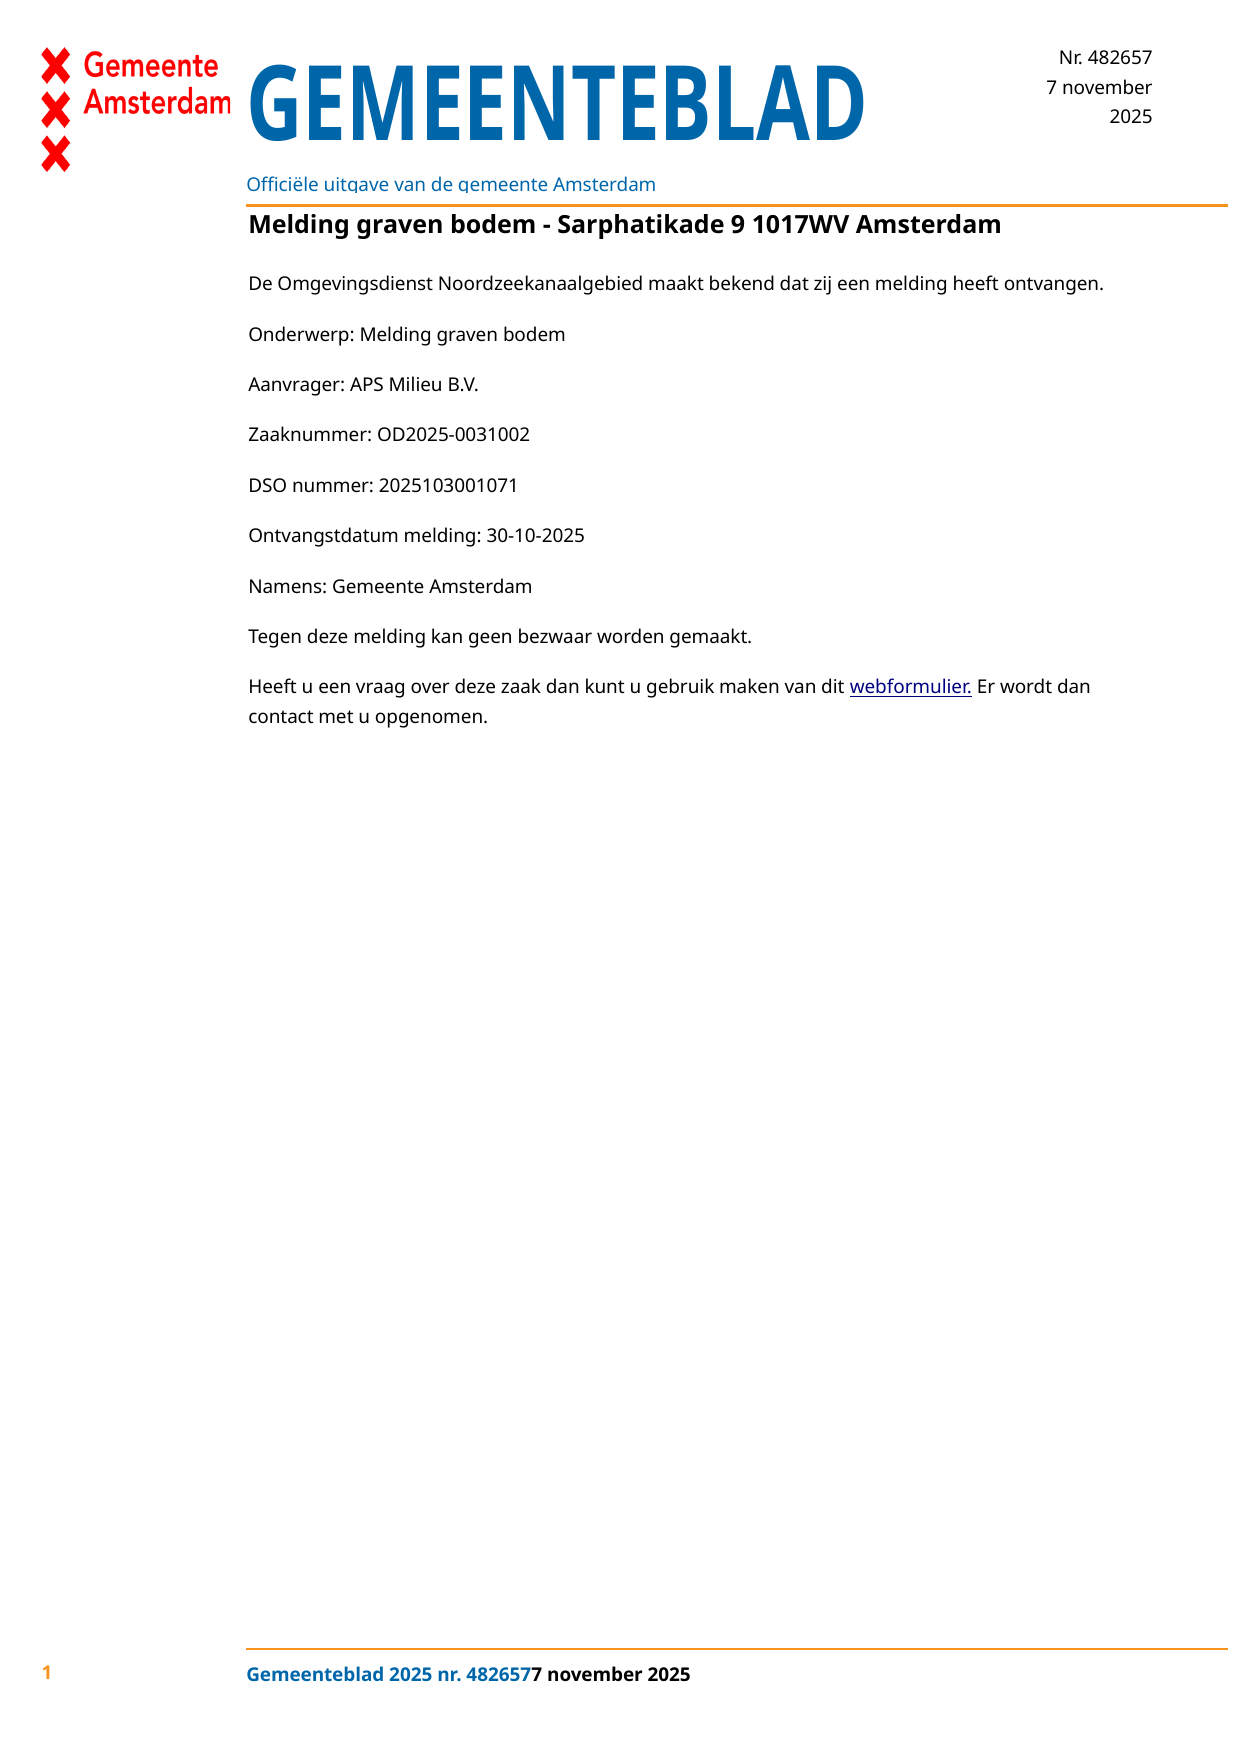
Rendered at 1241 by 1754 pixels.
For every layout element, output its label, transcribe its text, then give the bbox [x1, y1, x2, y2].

text Aanvrager: APS Milieu B.V. [248, 371, 1152, 397]
text Ontvangstdatum melding: 30-10-2025 [248, 522, 1152, 548]
text De Omgevingsdienst Noordzeekanaalgebied maakt bekend dat zij een melding heeft ontvangen. [248, 270, 1152, 296]
picture [41, 47, 231, 172]
text Zaaknummer: OD2025-0031002 [248, 422, 1152, 447]
text Namens: Gemeente Amsterdam [248, 573, 1152, 598]
text Tegen deze melding kan geen bezwaar worden gemaakt. [248, 623, 1152, 649]
text Melding graven bodem - Sarphatikade 9 1017WV Amsterdam [248, 207, 1152, 241]
text Onderwerp: Melding graven bodem [248, 321, 1152, 346]
text Heeft u een vraag over deze zaak dan kunt u gebruik maken van dit webformulier. Er wordt dan contact met u opgenomen. [248, 674, 1152, 729]
text DSO nummer: 2025103001071 [248, 472, 1152, 498]
